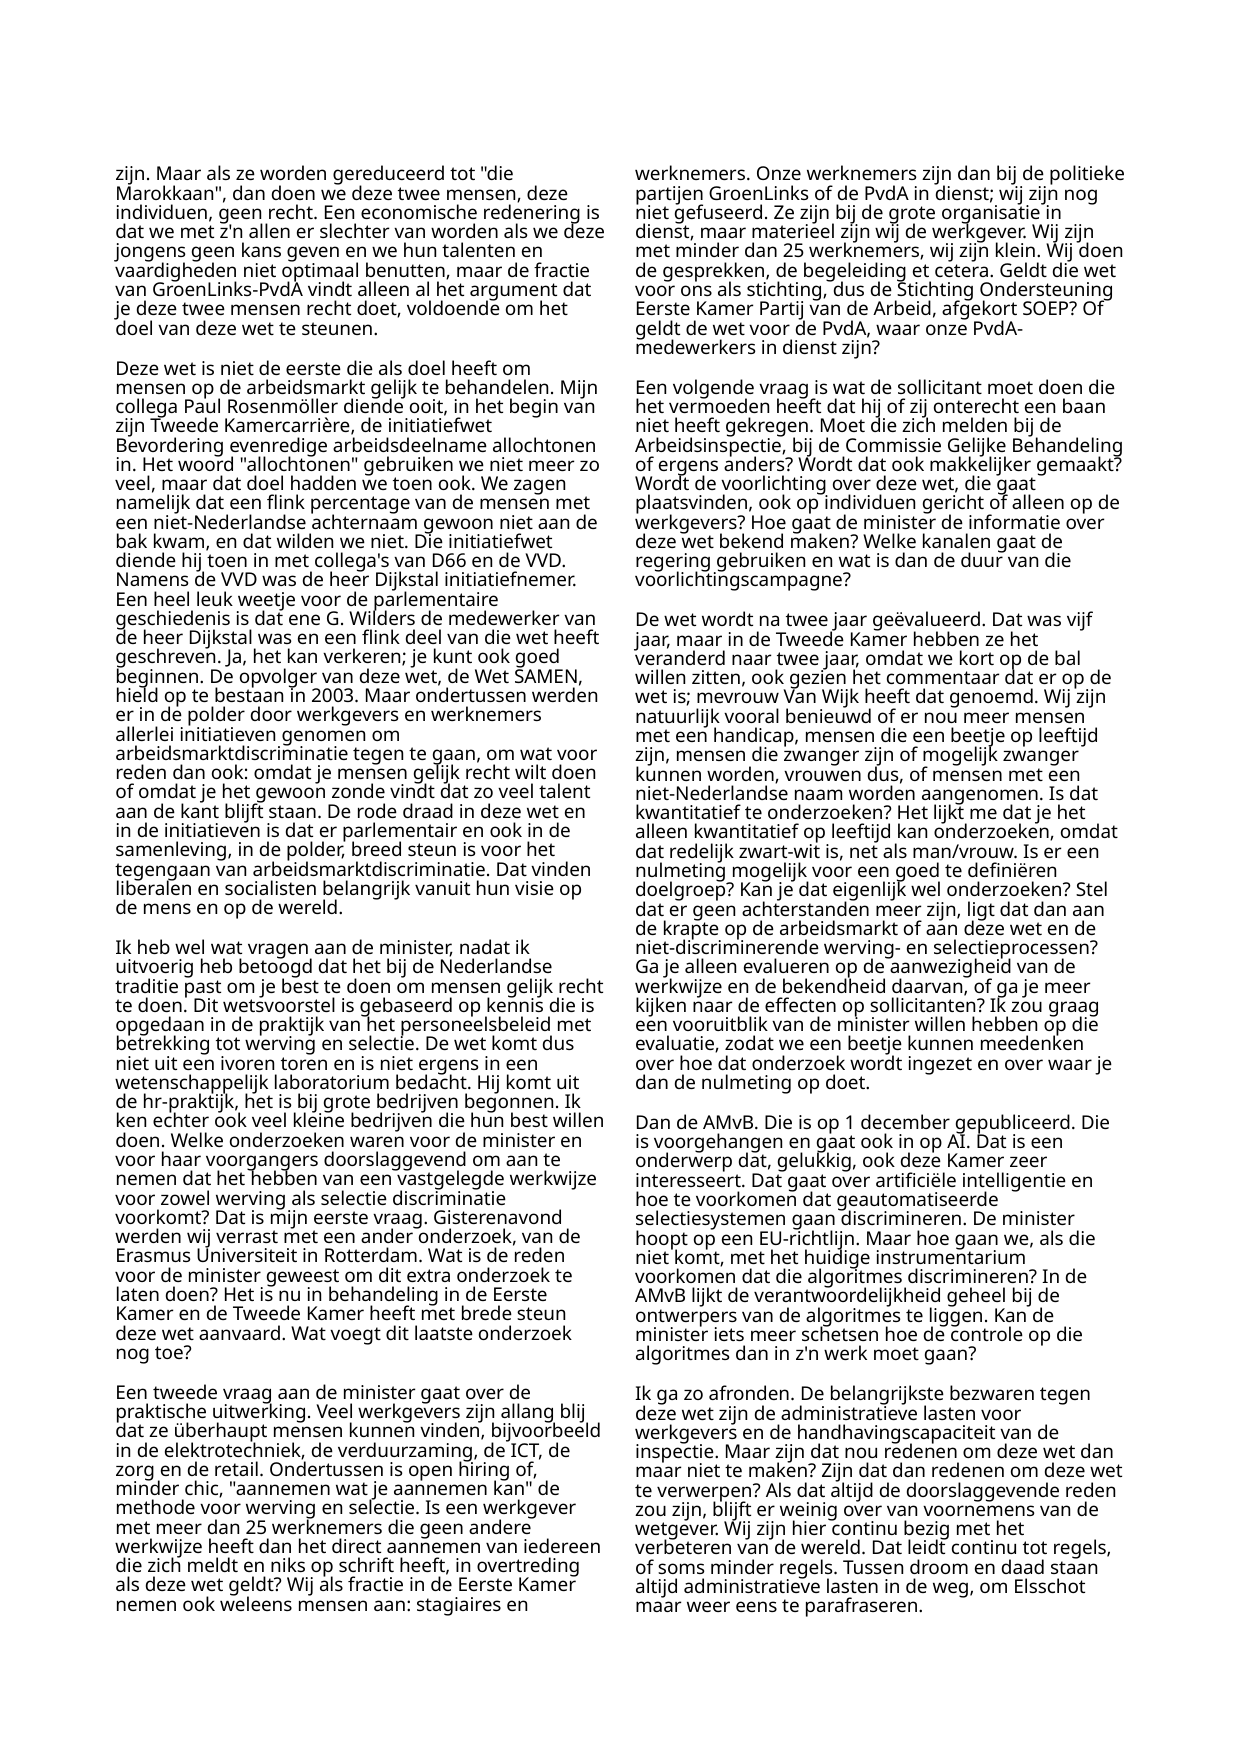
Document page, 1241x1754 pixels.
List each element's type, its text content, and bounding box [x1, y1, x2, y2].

text werknemers. Onze werknemers zijn dan bij de politieke partijen GroenLinks of de PvdA in dienst; wij zijn nog niet gefuseerd. Ze zijn bij de grote organisatie in dienst, maar materieel zijn wij de werkgever. Wij zijn met minder dan 25 werknemers, wij zijn klein. Wij doen de gesprekken, de begeleiding et cetera. Geldt die wet voor ons als stichting, dus de Stichting Ondersteuning Eerste Kamer Partij van de Arbeid, afgekort SOEP? Of geldt de wet voor de PvdA, waar onze PvdA-medewerkers in dienst zijn? [635, 165, 1125, 358]
text Een volgende vraag is wat de sollicitant moet doen die het vermoeden heeft dat hij of zij onterecht een baan niet heeft gekregen. Moet die zich melden bij de Arbeidsinspectie, bij de Commissie Gelijke Behandeling of ergens anders? Wordt dat ook makkelijker gemaakt? Wordt de voorlichting over deze wet, die gaat plaatsvinden, ook op individuen gericht of alleen op de werkgevers? Hoe gaat de minister de informatie over deze wet bekend maken? Welke kanalen gaat de regering gebruiken en wat is dan de duur van die voorlichtingscampagne? [635, 379, 1125, 591]
text Deze wet is niet de eerste die als doel heeft om mensen op de arbeidsmarkt gelijk te behandelen. Mijn collega Paul Rosenmöller diende ooit, in het begin van zijn Tweede Kamercarrière, de initiatiefwet Bevordering evenredige arbeidsdeelname allochtonen in. Het woord "allochtonen" gebruiken we niet meer zo veel, maar dat doel hadden we toen ook. We zagen namelijk dat een flink percentage van de mensen met een niet-Nederlandse achternaam gewoon niet aan de bak kwam, en dat wilden we niet. Die initiatiefwet diende hij toen in met collega's van D66 en de VVD. Namens de VVD was de heer Dijkstal initiatiefnemer. Een heel leuk weetje voor de parlementaire geschiedenis is dat ene G. Wilders de medewerker van de heer Dijkstal was en een flink deel van die wet heeft geschreven. Ja, het kan verkeren; je kunt ook goed beginnen. De opvolger van deze wet, de Wet SAMEN, hield op te bestaan in 2003. Maar ondertussen werden er in de polder door werkgevers en werknemers allerlei initiatieven genomen om arbeidsmarktdiscriminatie tegen te gaan, om wat voor reden dan ook: omdat je mensen gelijk recht wilt doen of omdat je het gewoon zonde vindt dat zo veel talent aan de kant blijft staan. De rode draad in deze wet en in de initiatieven is dat er parlementair en ook in de samenleving, in de polder, breed steun is voor het tegengaan van arbeidsmarktdiscriminatie. Dat vinden liberalen en socialisten belangrijk vanuit hun visie op de mens en op de wereld. [115, 359, 605, 918]
text De wet wordt na twee jaar geëvalueerd. Dat was vijf jaar, maar in de Tweede Kamer hebben ze het veranderd naar twee jaar, omdat we kort op de bal willen zitten, ook gezien het commentaar dat er op de wet is; mevrouw Van Wijk heeft dat genoemd. Wij zijn natuurlijk vooral benieuwd of er nou meer mensen met een handicap, mensen die een beetje op leeftijd zijn, mensen die zwanger zijn of mogelijk zwanger kunnen worden, vrouwen dus, of mensen met een niet-Nederlandse naam worden aangenomen. Is dat kwantitatief te onderzoeken? Het lijkt me dat je het alleen kwantitatief op leeftijd kan onderzoeken, omdat dat redelijk zwart-wit is, net als man/vrouw. Is er een nulmeting mogelijk voor een goed te definiëren doelgroep? Kan je dat eigenlijk wel onderzoeken? Stel dat er geen achterstanden meer zijn, ligt dat dan aan de krapte op de arbeidsmarkt of aan deze wet en de niet-discriminerende werving- en selectieprocessen? Ga je alleen evalueren op de aanwezigheid van de werkwijze en de bekendheid daarvan, of ga je meer kijken naar de effecten op sollicitanten? Ik zou graag een vooruitblik van de minister willen hebben op die evaluatie, zodat we een beetje kunnen meedenken over hoe dat onderzoek wordt ingezet en over waar je dan de nulmeting op doet. [635, 611, 1125, 1093]
text zijn. Maar als ze worden gereduceerd tot "die Marokkaan", dan doen we deze twee mensen, deze individuen, geen recht. Een economische redenering is dat we met z'n allen er slechter van worden als we deze jongens geen kans geven en we hun talenten en vaardigheden niet optimaal benutten, maar de fractie van GroenLinks-PvdA vindt alleen al het argument dat je deze twee mensen recht doet, voldoende om het doel van deze wet te steunen. [115, 165, 605, 339]
text Ik heb wel wat vragen aan de minister, nadat ik uitvoerig heb betoogd dat het bij de Nederlandse traditie past om je best te doen om mensen gelijk recht te doen. Dit wetsvoorstel is gebaseerd op kennis die is opgedaan in de praktijk van het personeelsbeleid met betrekking tot werving en selectie. De wet komt dus niet uit een ivoren toren en is niet ergens in een wetenschappelijk laboratorium bedacht. Hij komt uit de hr-praktijk, het is bij grote bedrijven begonnen. Ik ken echter ook veel kleine bedrijven die hun best willen doen. Welke onderzoeken waren voor de minister en voor haar voorgangers doorslaggevend om aan te nemen dat het hebben van een vastgelegde werkwijze voor zowel werving als selectie discriminatie voorkomt? Dat is mijn eerste vraag. Gisterenavond werden wij verrast met een ander onderzoek, van de Erasmus Universiteit in Rotterdam. Wat is de reden voor de minister geweest om dit extra onderzoek te laten doen? Het is nu in behandeling in de Eerste Kamer en de Tweede Kamer heeft met brede steun deze wet aanvaard. Wat voegt dit laatste onderzoek nog toe? [115, 939, 605, 1363]
text Dan de AMvB. Die is op 1 december gepubliceerd. Die is voorgehangen en gaat ook in op AI. Dat is een onderwerp dat, gelukkig, ook deze Kamer zeer interesseert. Dat gaat over artificiële intelligentie en hoe te voorkomen dat geautomatiseerde selectiesystemen gaan discrimineren. De minister hoopt op een EU-richtlijn. Maar hoe gaan we, als die niet komt, met het huidige instrumentarium voorkomen dat die algoritmes discrimineren? In de AMvB lijkt de verantwoordelijkheid geheel bij de ontwerpers van de algoritmes te liggen. Kan de minister iets meer schetsen hoe de controle op die algoritmes dan in z'n werk moet gaan? [635, 1114, 1125, 1364]
text Een tweede vraag aan de minister gaat over de praktische uitwerking. Veel werkgevers zijn allang blij dat ze überhaupt mensen kunnen vinden, bijvoorbeeld in de elektrotechniek, de verduurzaming, de ICT, de zorg en de retail. Ondertussen is open hiring of, minder chic, "aannemen wat je aannemen kan" de methode voor werving en selectie. Is een werkgever met meer dan 25 werknemers die geen andere werkwijze heeft dan het direct aannemen van iedereen die zich meldt en niks op schrift heeft, in overtreding als deze wet geldt? Wij als fractie in de Eerste Kamer nemen ook weleens mensen aan: stagiaires en [115, 1384, 605, 1615]
text Ik ga zo afronden. De belangrijkste bezwaren tegen deze wet zijn de administratieve lasten voor werkgevers en de handhavingscapaciteit van de inspectie. Maar zijn dat nou redenen om deze wet dan maar niet te maken? Zijn dat dan redenen om deze wet te verwerpen? Als dat altijd de doorslaggevende reden zou zijn, blijft er weinig over van voornemens van de wetgever. Wij zijn hier continu bezig met het verbeteren van de wereld. Dat leidt continu tot regels, of soms minder regels. Tussen droom en daad staan altijd administratieve lasten in de weg, om Elsschot maar weer eens te parafraseren. [635, 1385, 1125, 1616]
